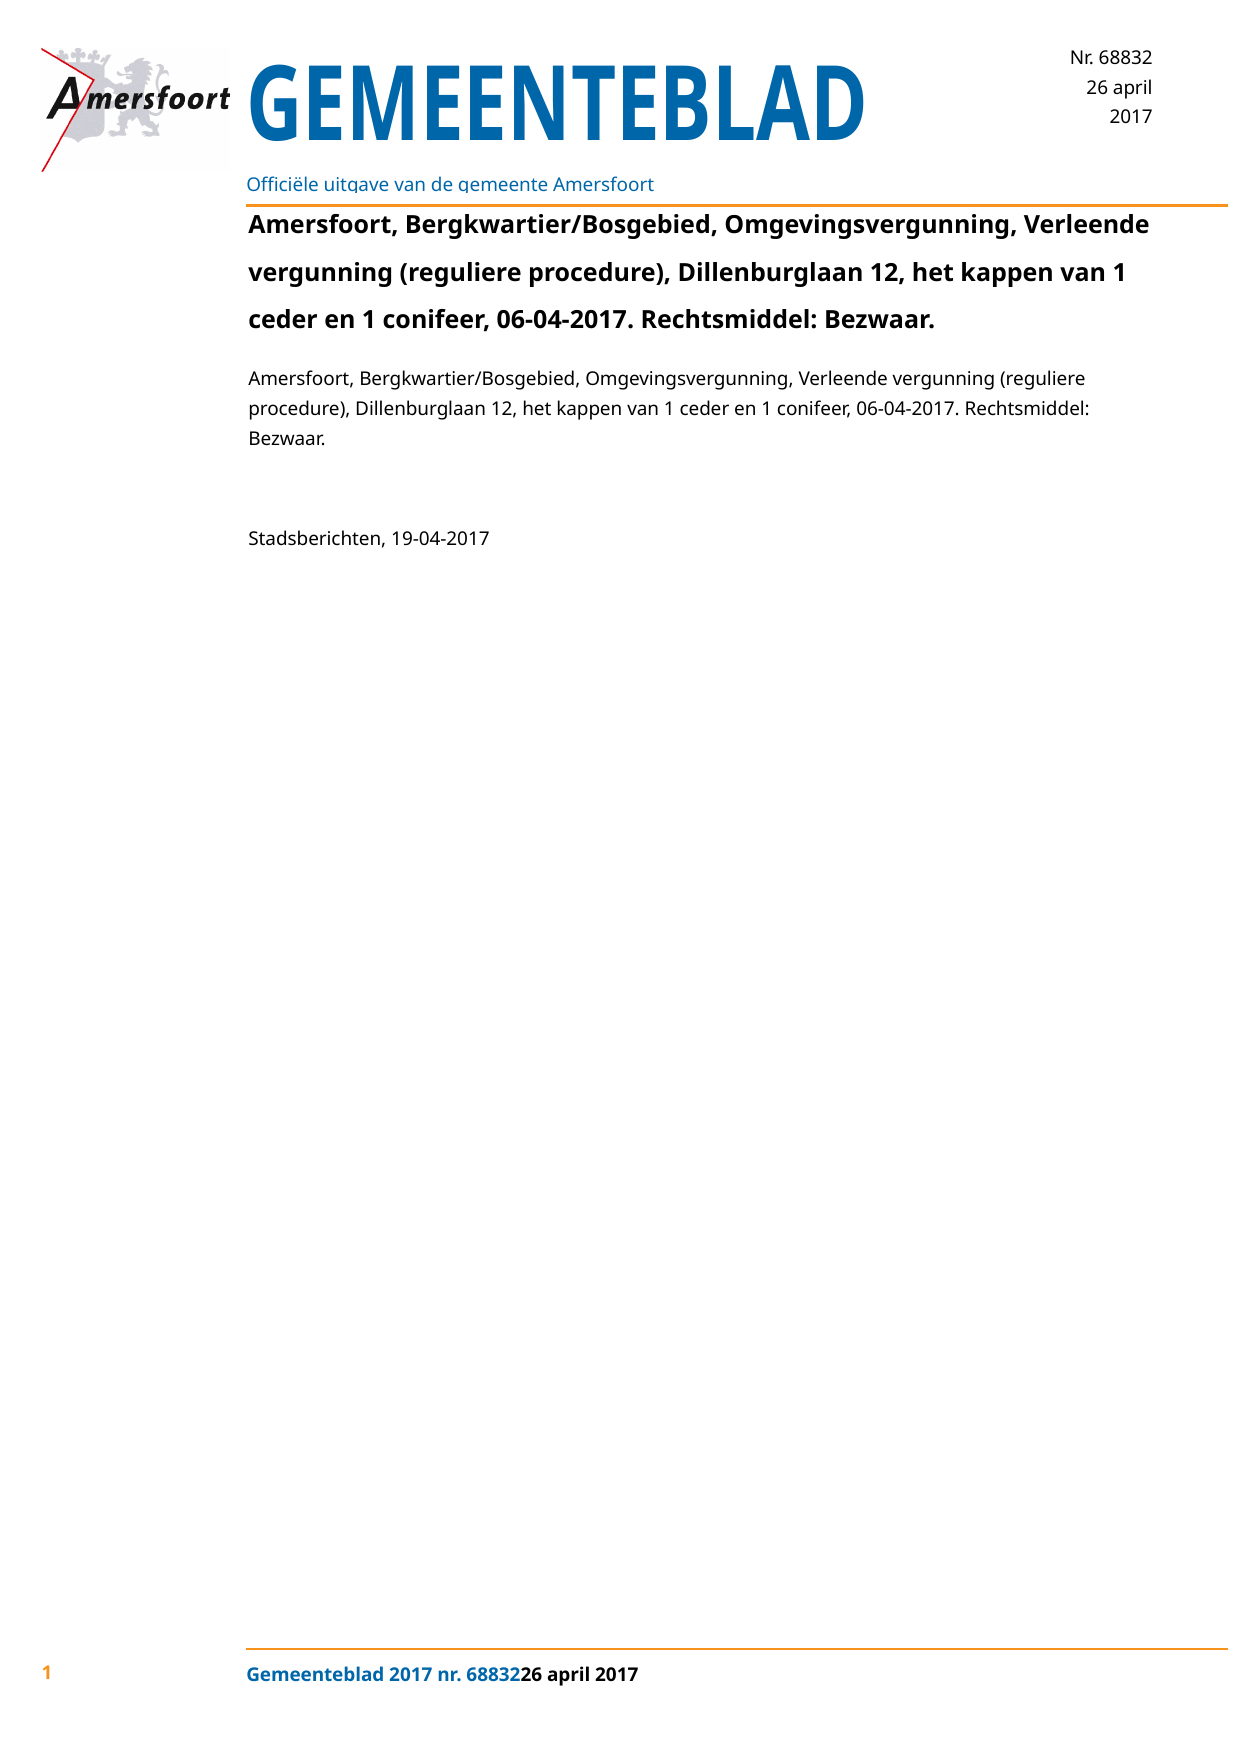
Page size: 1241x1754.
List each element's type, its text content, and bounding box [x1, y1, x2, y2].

text Stadsberichten, 19-04-2017 [248, 526, 1152, 551]
text Amersfoort, Bergkwartier/Bosgebied, Omgevingsvergunning, Verleende vergunning (reguliere procedure), Dillenburglaan 12, het kappen van 1 ceder en 1 conifeer, 06-04-2017. Rechtsmiddel: Bezwaar. [248, 207, 1152, 336]
picture [41, 47, 231, 172]
text Amersfoort, Bergkwartier/Bosgebied, Omgevingsvergunning, Verleende vergunning (reguliere procedure), Dillenburglaan 12, het kappen van 1 ceder en 1 conifeer, 06-04-2017. Rechtsmiddel: Bezwaar. [248, 366, 1152, 450]
